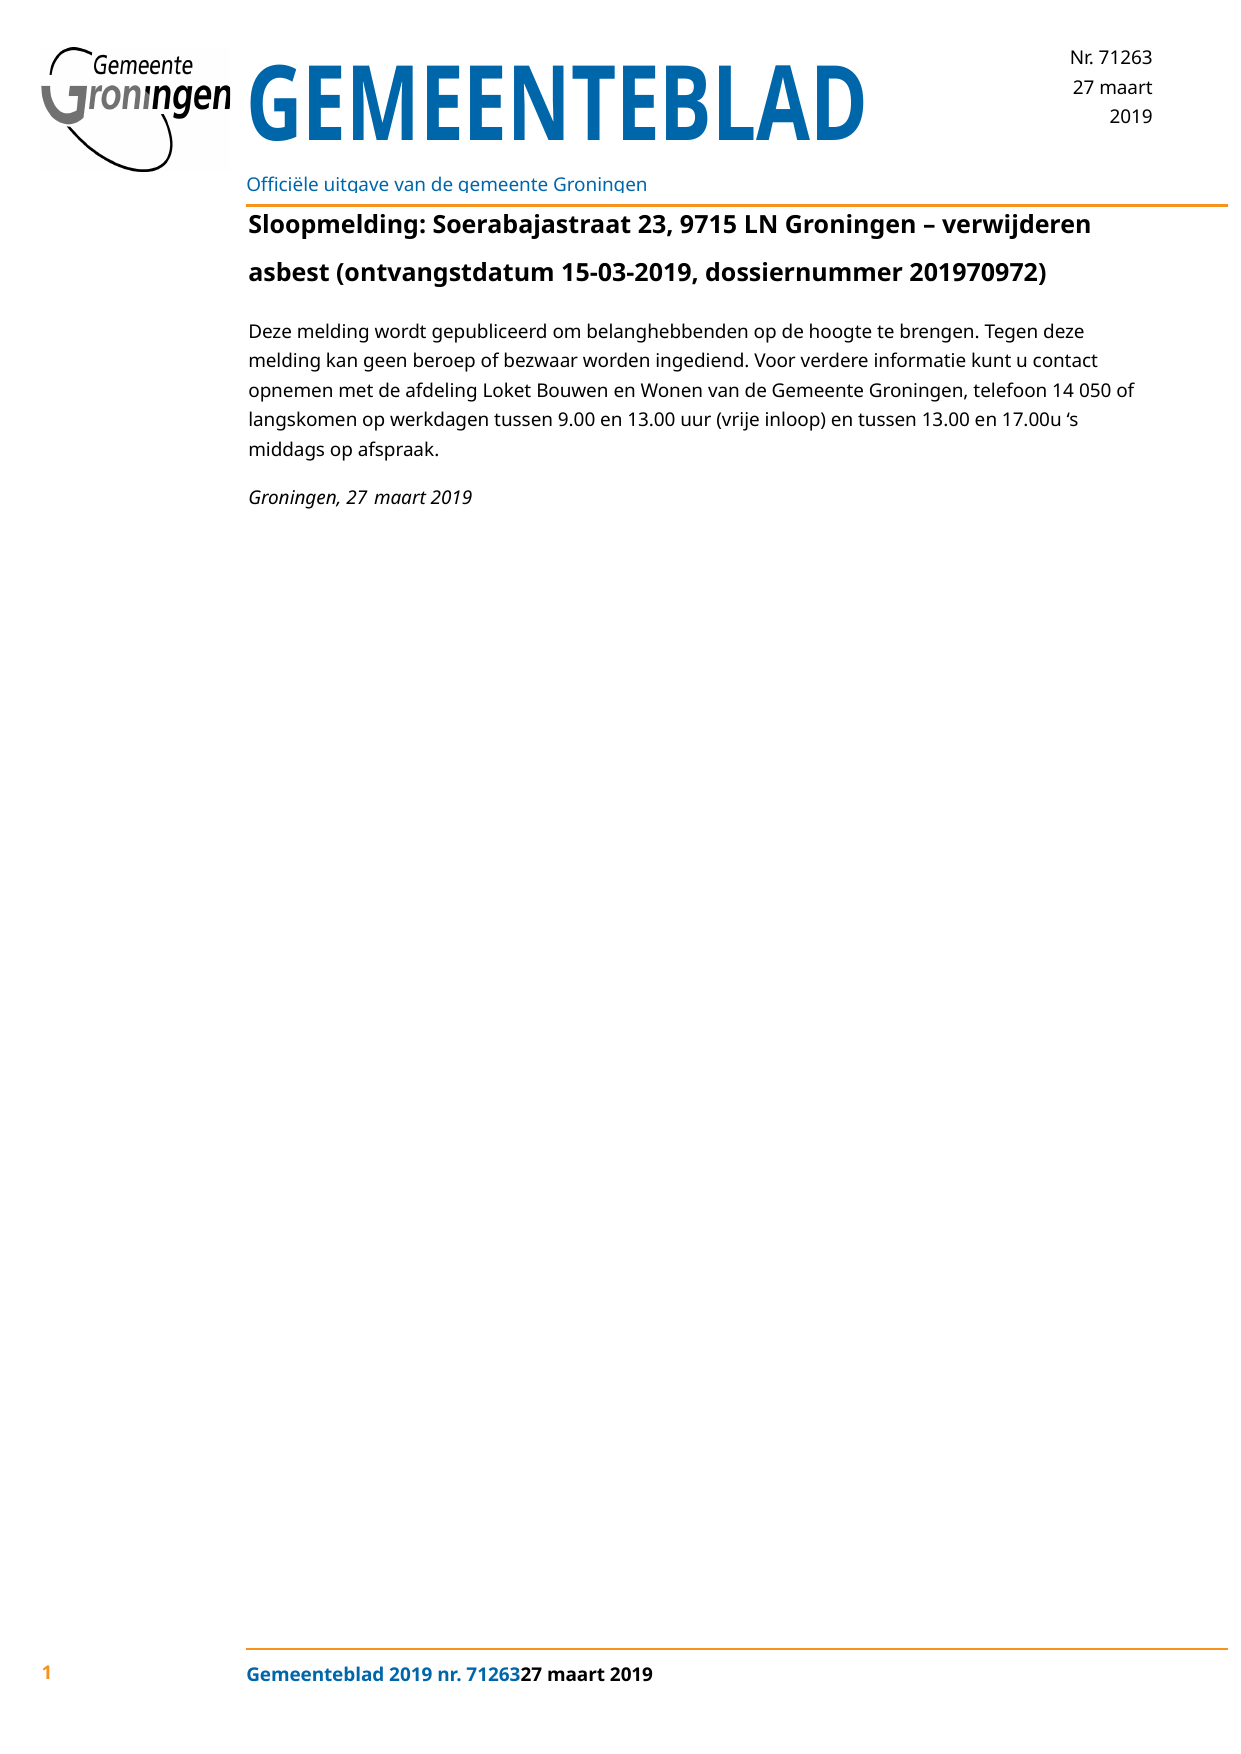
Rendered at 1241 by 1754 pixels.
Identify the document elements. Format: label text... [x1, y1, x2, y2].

picture [41, 47, 231, 172]
text Deze melding wordt gepubliceerd om belanghebbenden op de hoogte te brengen. Tegen deze melding kan geen beroep of bezwaar worden ingediend. Voor verdere informatie kunt u contact opnemen met de afdeling Loket Bouwen en Wonen van de Gemeente Groningen, telefoon 14 050 of langskomen op werkdagen tussen 9.00 en 13.00 uur (vrije inloop) en tussen 13.00 en 17.00u ‘s middags op afspraak. [248, 318, 1152, 462]
text Groningen, 27 maart 2019 [248, 484, 1152, 510]
text Sloopmelding: Soerabajastraat 23, 9715 LN Groningen – verwijderen asbest (ontvangstdatum 15-03-2019, dossiernummer 201970972) [248, 207, 1152, 288]
